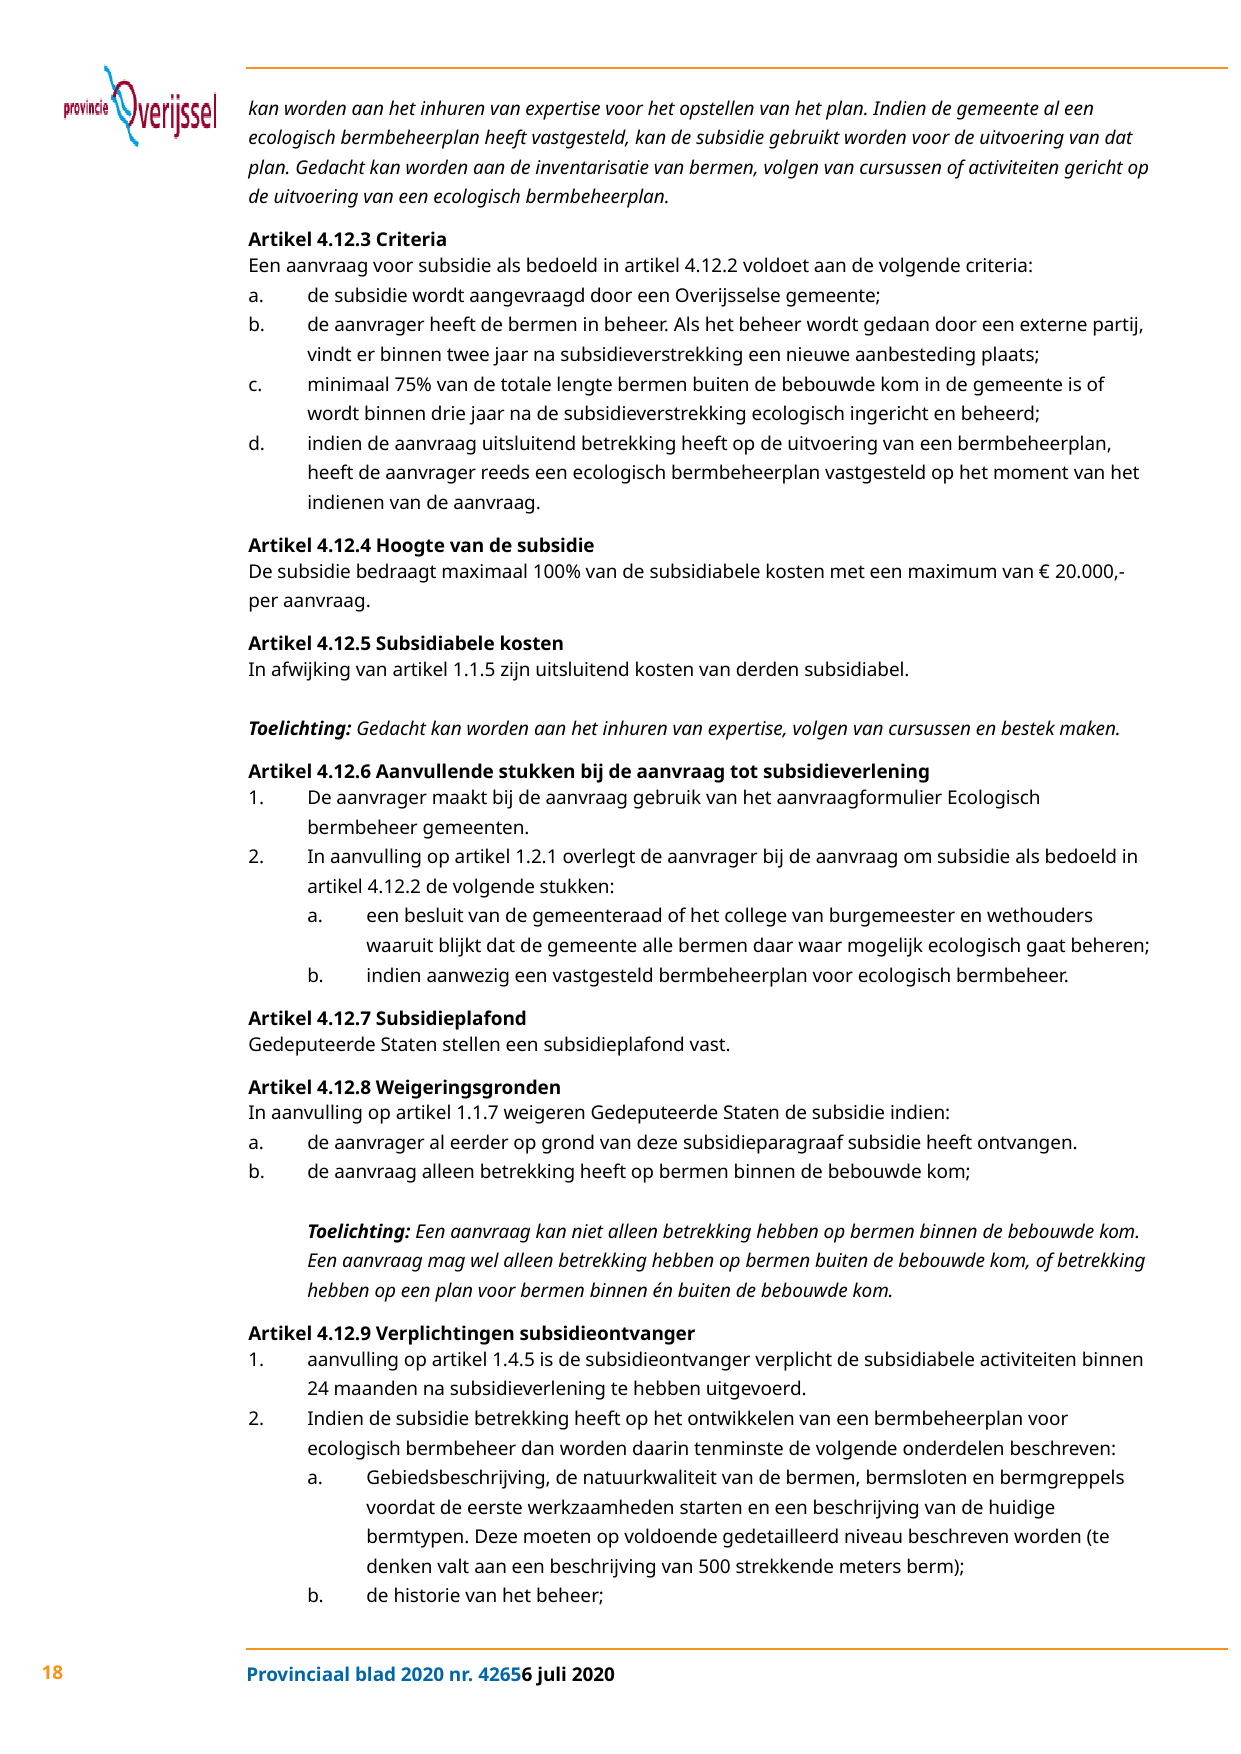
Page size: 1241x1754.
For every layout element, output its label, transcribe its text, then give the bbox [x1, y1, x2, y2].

list de subsidie wordt aangevraagd door een Overijsselse gemeente; [248, 282, 1152, 308]
text kan worden aan het inhuren van expertise voor het opstellen van het plan. Indien de gemeente al een ecologisch bermbeheerplan heeft vastgesteld, kan de subsidie gebruikt worden voor de uitvoering van dat plan. Gedacht kan worden aan de inventarisatie van bermen, volgen van cursussen of activiteiten gericht op de uitvoering van een ecologisch bermbeheerplan. [248, 95, 1152, 209]
list de aanvrager heeft de bermen in beheer. Als het beheer wordt gedaan door een externe partij, vindt er binnen twee jaar na subsidieverstrekking een nieuwe aanbesteding plaats; [248, 312, 1152, 367]
list indien de aanvraag uitsluitend betrekking heeft op de uitvoering van een bermbeheerplan, heeft de aanvrager reeds een ecologisch bermbeheerplan vastgesteld op het moment van het indienen van de aanvraag. [248, 430, 1152, 515]
list Gebiedsbeschrijving, de natuurkwaliteit van de bermen, bermsloten en bermgreppels voordat de eerste werkzaamheden starten en een beschrijving van de huidige bermtypen. Deze moeten op voldoende gedetailleerd niveau beschreven worden (te denken valt aan een beschrijving van 500 strekkende meters berm); [307, 1464, 1152, 1579]
text Artikel 4.12.5 Subsidiabele kosten [248, 631, 1152, 656]
list minimaal 75% van de totale lengte bermen buiten de bebouwde kom in de gemeente is of wordt binnen drie jaar na de subsidieverstrekking ecologisch ingericht en beheerd; [248, 371, 1152, 426]
list een besluit van de gemeenteraad of het college van burgemeester en wethouders waaruit blijkt dat de gemeente alle bermen daar waar mogelijk ecologisch gaat beheren; [307, 903, 1152, 958]
text Artikel 4.12.7 Subsidieplafond [248, 1005, 1152, 1031]
list indien aanwezig een vastgesteld bermbeheerplan voor ecologisch bermbeheer. [307, 962, 1152, 988]
list de aanvrager al eerder op grond van deze subsidieparagraaf subsidie heeft ontvangen. [248, 1129, 1152, 1155]
list de aanvraag alleen betrekking heeft op bermen binnen de bebouwde kom; [248, 1159, 1152, 1184]
text Artikel 4.12.8 Weigeringsgronden [248, 1074, 1152, 1099]
text Artikel 4.12.9 Verplichtingen subsidieontvanger [248, 1320, 1152, 1346]
text Artikel 4.12.4 Hoogte van de subsidie [248, 532, 1152, 558]
text Artikel 4.12.3 Criteria [248, 227, 1152, 252]
text Gedeputeerde Staten stellen een subsidieplafond vast. [248, 1031, 1152, 1056]
text In afwijking van artikel 1.1.5 zijn uitsluitend kosten van derden subsidiabel. [248, 656, 1152, 682]
text Een aanvraag voor subsidie als bedoeld in artikel 4.12.2 voldoet aan de volgende criteria: [248, 252, 1152, 278]
text In aanvulling op artikel 1.1.7 weigeren Gedeputeerde Staten de subsidie indien: [248, 1099, 1152, 1125]
list Indien de subsidie betrekking heeft op het ontwikkelen van een bermbeheerplan voor ecologisch bermbeheer dan worden daarin tenminste de volgende onderdelen beschreven: [248, 1405, 1152, 1460]
list In aanvulling op artikel 1.2.1 overlegt de aanvrager bij de aanvraag om subsidie als bedoeld in artikel 4.12.2 de volgende stukken: [248, 843, 1152, 899]
text De subsidie bedraagt maximaal 100% van de subsidiabele kosten met een maximum van € 20.000,- per aanvraag. [248, 558, 1152, 613]
list de historie van het beheer; [307, 1583, 1152, 1608]
list Toelichting: Een aanvraag kan niet alleen betrekking hebben op bermen binnen de bebouwde kom. Een aanvraag mag wel alleen betrekking hebben op bermen buiten de bebouwde kom, of betrekking hebben op een plan voor bermen binnen én buiten de bebouwde kom. [248, 1218, 1152, 1303]
list De aanvrager maakt bij de aanvraag gebruik van het aanvraagformulier Ecologisch bermbeheer gemeenten. [248, 784, 1152, 840]
picture [41, 47, 231, 172]
text Toelichting: Gedacht kan worden aan het inhuren van expertise, volgen van cursussen en bestek maken. [248, 716, 1152, 741]
text Artikel 4.12.6 Aanvullende stukken bij de aanvraag tot subsidieverlening [248, 759, 1152, 784]
list aanvulling op artikel 1.4.5 is de subsidieontvanger verplicht de subsidiabele activiteiten binnen 24 maanden na subsidieverlening te hebben uitgevoerd. [248, 1346, 1152, 1401]
